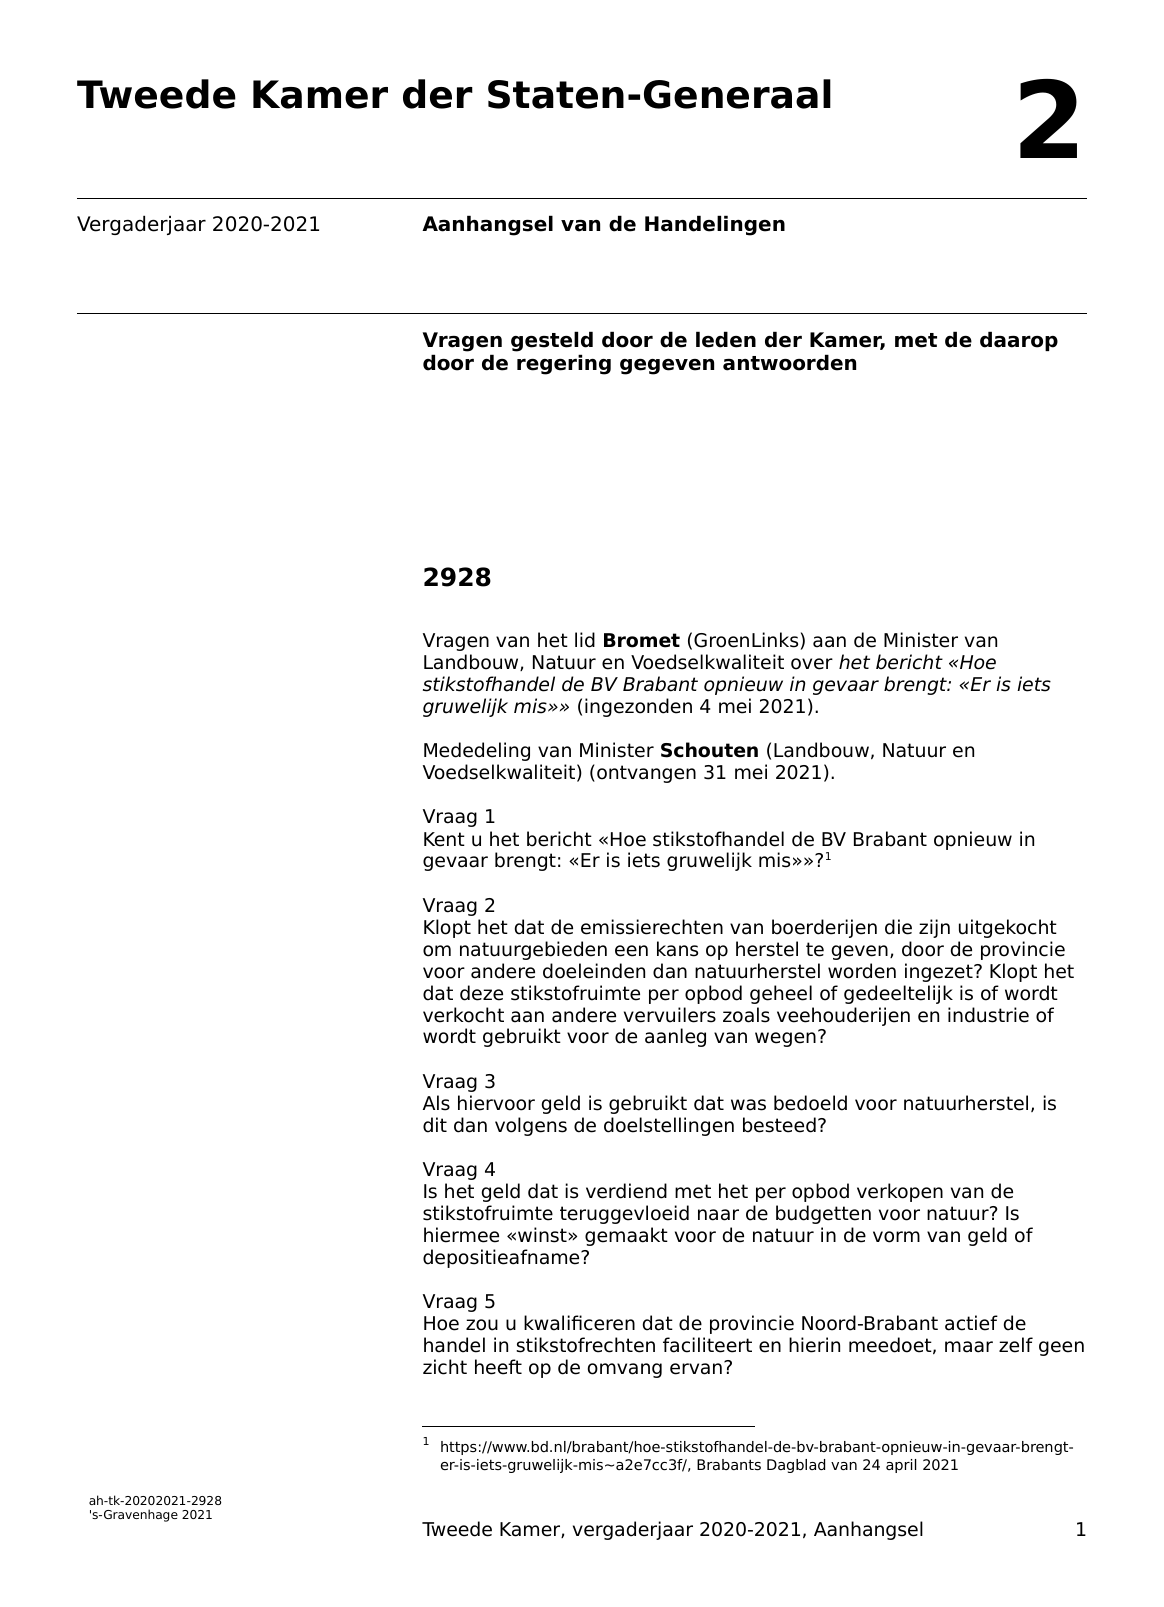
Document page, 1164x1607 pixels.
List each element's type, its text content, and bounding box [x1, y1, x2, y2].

table_header Tweede Kamer der Staten-Generaal [77, 59, 886, 198]
table_cell Aanhangsel van de Handelingen [422, 199, 1087, 313]
text Vraag 3 [422, 1071, 1087, 1093]
text Vraag 5 [422, 1291, 1087, 1313]
text Als hiervoor geld is gebruikt dat was bedoeld voor natuurherstel, is dit dan volgens de doelstellingen besteed? [422, 1093, 1087, 1137]
table_cell Vergaderjaar 2020-2021 [77, 199, 422, 313]
text Vragen van het lid Bromet (GroenLinks) aan de Minister van Landbouw, Natuur en Voedselkwaliteit over het bericht «Hoe stikstofhandel de BV Brabant opnieuw in gevaar brengt: «Er is iets gruwelijk mis»» (ingezonden 4 mei 2021). [422, 630, 1087, 718]
table_cell [77, 314, 422, 375]
text 2928 [422, 563, 1087, 592]
text Mededeling van Minister Schouten (Landbouw, Natuur en Voedselkwaliteit) (ontvangen 31 mei 2021). [422, 740, 1087, 784]
text Klopt het dat de emissierechten van boerderijen die zijn uitgekocht om natuurgebieden een kans op herstel te geven, door de provincie voor andere doeleinden dan natuurherstel worden ingezet? Klopt het dat deze stikstofruimte per opbod geheel of gedeeltelijk is of wordt verkocht aan andere vervuilers zoals veehouderijen en industrie of wordt gebruikt voor de aanleg van wegen? [422, 917, 1087, 1048]
text 's-Gravenhage 2021 [88, 1508, 323, 1522]
text Vraag 2 [422, 894, 1087, 917]
table_header 2 [886, 59, 1087, 198]
text Hoe zou u kwalificeren dat de provincie Noord-Brabant actief de handel in stikstofrechten faciliteert en hierin meedoet, maar zelf geen zicht heeft op de omvang ervan? [422, 1313, 1087, 1379]
text Is het geld dat is verdiend met het per opbod verkopen van de stikstofruimte teruggevloeid naar de budgetten voor natuur? Is hiermee «winst» gemaakt voor de natuur in de vorm van geld of depositieafname? [422, 1181, 1087, 1269]
text Vraag 4 [422, 1159, 1087, 1181]
text Kent u het bericht «Hoe stikstofhandel de BV Brabant opnieuw in gevaar brengt: «Er is iets gruwelijk mis»»? [422, 828, 1087, 872]
text Vraag 1 [422, 806, 1087, 828]
table_cell Vragen gesteld door de leden der Kamer, met de daarop door de regering gegeven antwoorden [422, 314, 1087, 375]
text ah-tk-20202021-2928 [88, 1494, 323, 1508]
text https://www.bd.nl/brabant/hoe-stikstofhandel-de-bv-brabant-opnieuw-in-gevaar-brengt-er-is-iets-gruwelijk-mis~a2e7cc3f/, Brabants Dagblad van 24 april 2021 [422, 1435, 1087, 1474]
